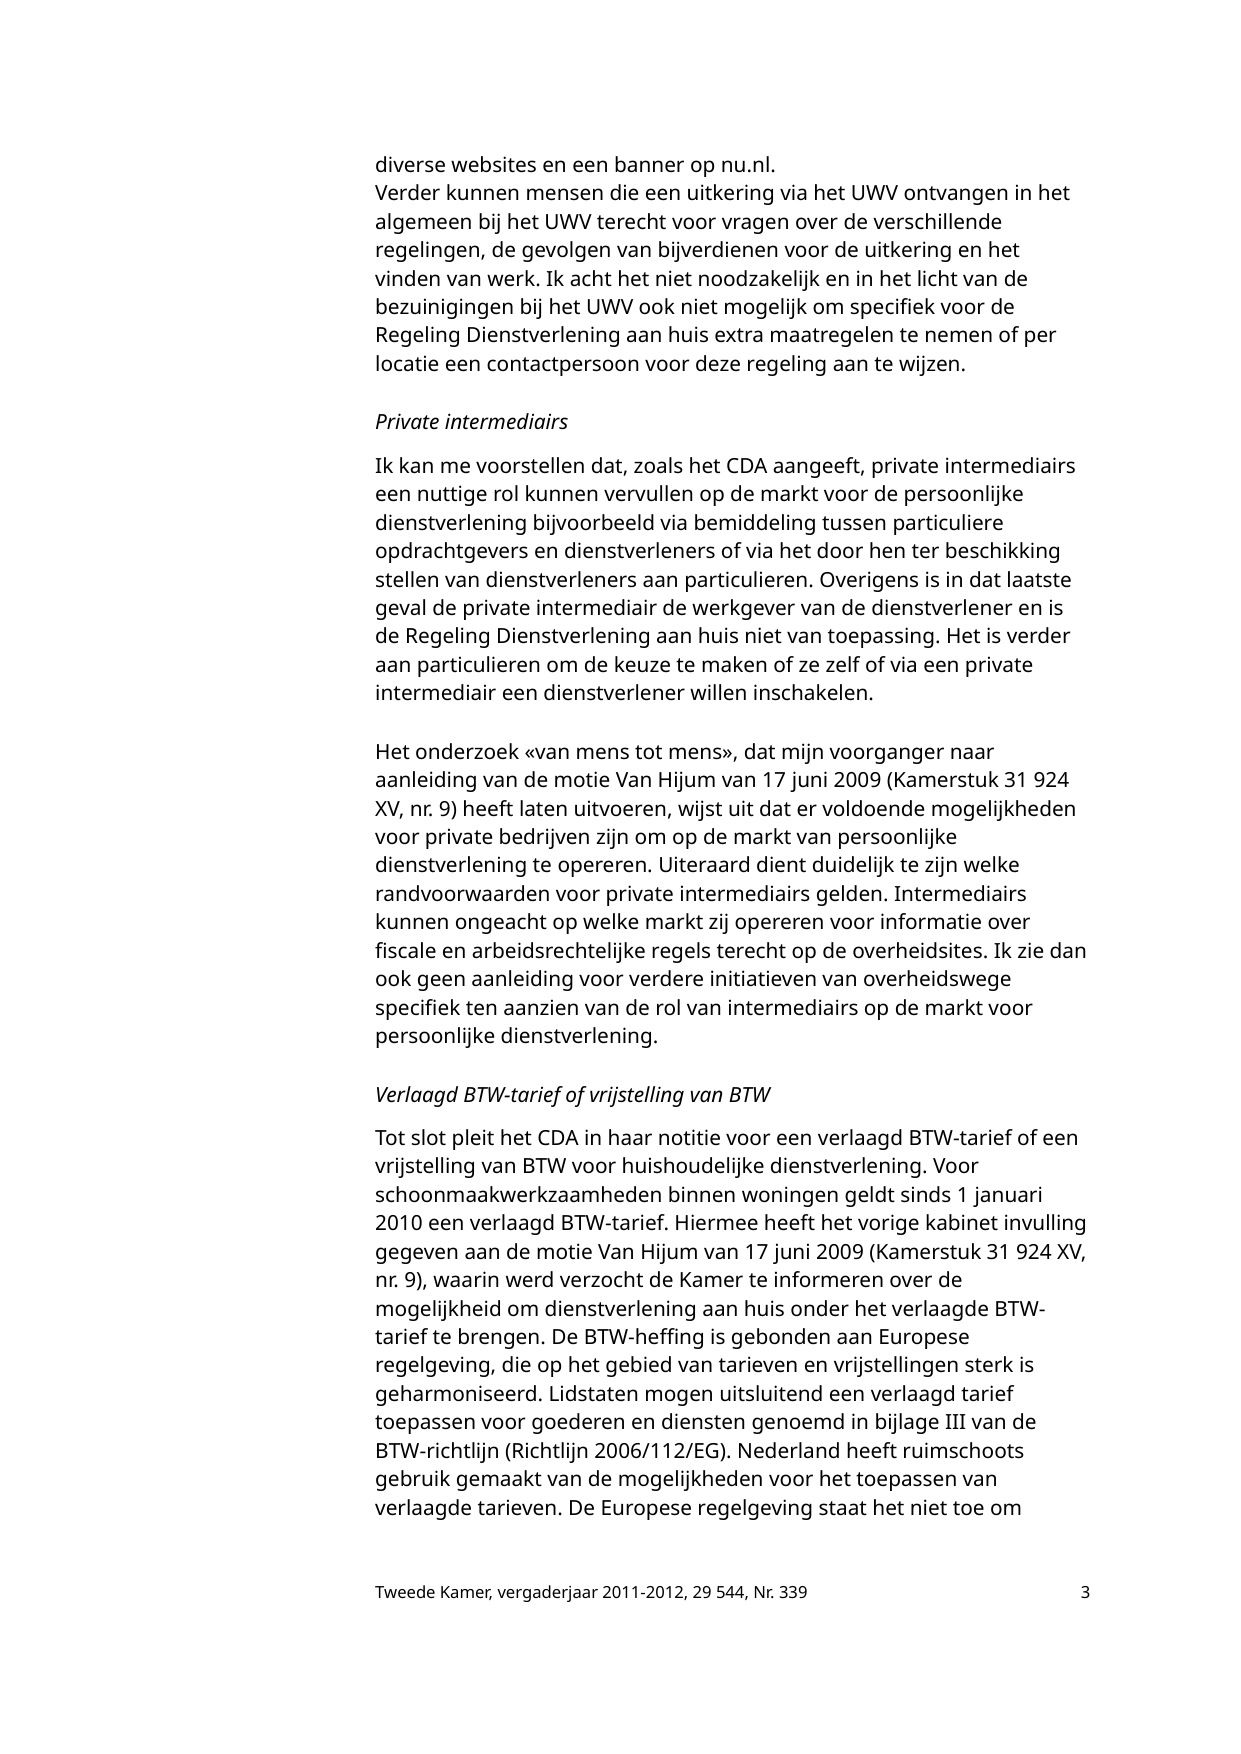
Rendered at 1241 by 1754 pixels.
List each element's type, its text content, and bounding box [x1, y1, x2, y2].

text Private intermediairs [375, 407, 1090, 436]
text Het onderzoek «van mens tot mens», dat mijn voorganger naar aanleiding van de motie Van Hijum van 17 juni 2009 (Kamerstuk 31 924 XV, nr. 9) heeft laten uitvoeren, wijst uit dat er voldoende mogelijkheden voor private bedrijven zijn om op de markt van persoonlijke dienstverlening te opereren. Uiteraard dient duidelijk te zijn welke randvoorwaarden voor private intermediairs gelden. Intermediairs kunnen ongeacht op welke markt zij opereren voor informatie over fiscale en arbeidsrechtelijke regels terecht op de overheidsites. Ik zie dan ook geen aanleiding voor verdere initiatieven van overheidswege specifiek ten aanzien van de rol van intermediairs op de markt voor persoonlijke dienstverlening. [375, 737, 1090, 1050]
text Ik kan me voorstellen dat, zoals het CDA aangeeft, private intermediairs een nuttige rol kunnen vervullen op de markt voor de persoonlijke dienstverlening bijvoorbeeld via bemiddeling tussen particuliere opdrachtgevers en dienstverleners of via het door hen ter beschikking stellen van dienstverleners aan particulieren. Overigens is in dat laatste geval de private intermediair de werkgever van de dienstverlener en is de Regeling Dienstverlening aan huis niet van toepassing. Het is verder aan particulieren om de keuze te maken of ze zelf of via een private intermediair een dienstverlener willen inschakelen. [375, 451, 1090, 707]
text diverse websites en een banner op nu.nl. [375, 150, 1090, 178]
text Verlaagd BTW-tarief of vrijstelling van BTW [375, 1080, 1090, 1108]
text Tot slot pleit het CDA in haar notitie voor een verlaagd BTW-tarief of een vrijstelling van BTW voor huishoudelijke dienstverlening. Voor schoonmaakwerkzaamheden binnen woningen geldt sinds 1 januari 2010 een verlaagd BTW-tarief. Hiermee heeft het vorige kabinet invulling gegeven aan de motie Van Hijum van 17 juni 2009 (Kamerstuk 31 924 XV, nr. 9), waarin werd verzocht de Kamer te informeren over de mogelijkheid om dienstverlening aan huis onder het verlaagde BTW-tarief te brengen. De BTW-heffing is gebonden aan Europese regelgeving, die op het gebied van tarieven en vrijstellingen sterk is geharmoniseerd. Lidstaten mogen uitsluitend een verlaagd tarief toepassen voor goederen en diensten genoemd in bijlage III van de BTW-richtlijn (Richtlijn 2006/112/EG). Nederland heeft ruimschoots gebruik gemaakt van de mogelijkheden voor het toepassen van verlaagde tarieven. De Europese regelgeving staat het niet toe om [375, 1123, 1090, 1521]
text Verder kunnen mensen die een uitkering via het UWV ontvangen in het algemeen bij het UWV terecht voor vragen over de verschillende regelingen, de gevolgen van bijverdienen voor de uitkering en het vinden van werk. Ik acht het niet noodzakelijk en in het licht van de bezuinigingen bij het UWV ook niet mogelijk om specifiek voor de Regeling Dienstverlening aan huis extra maatregelen te nemen of per locatie een contactpersoon voor deze regeling aan te wijzen. [375, 178, 1090, 377]
